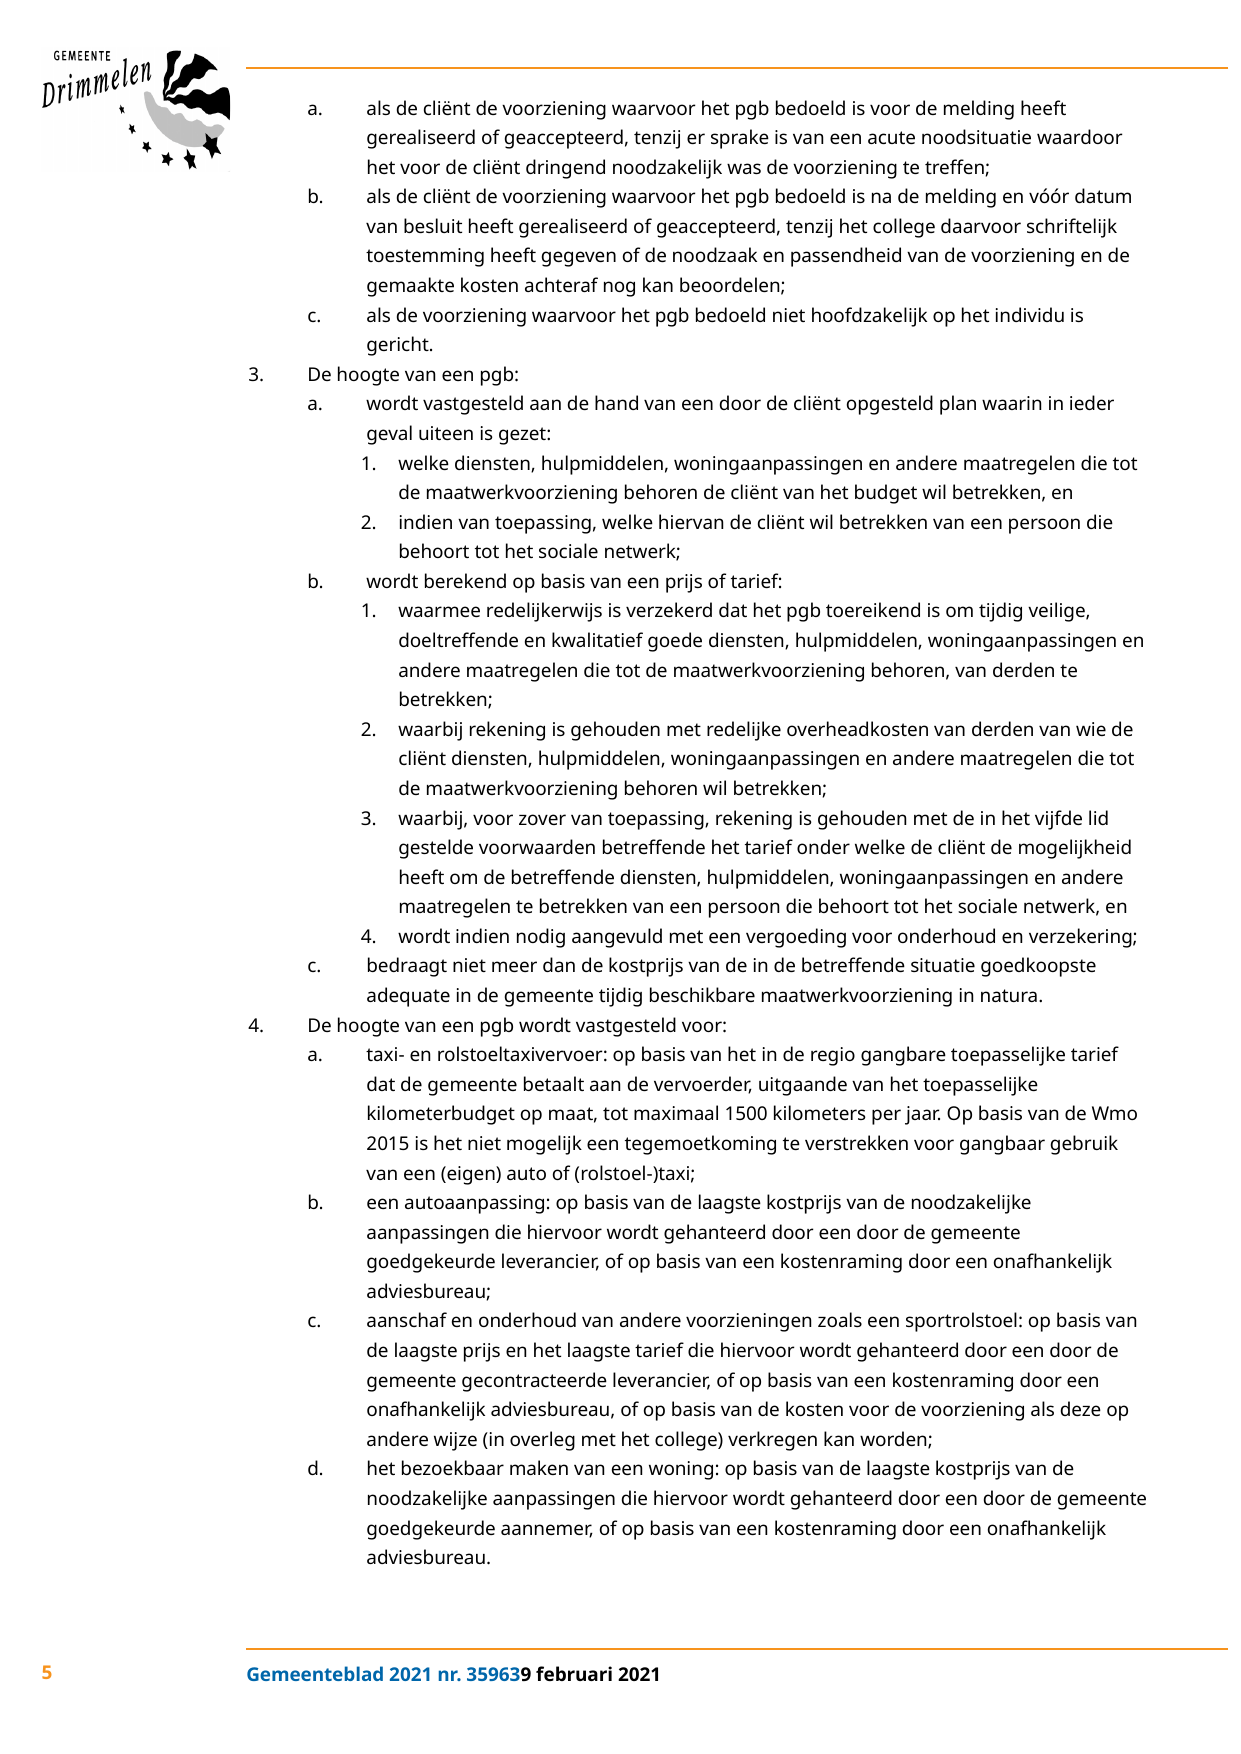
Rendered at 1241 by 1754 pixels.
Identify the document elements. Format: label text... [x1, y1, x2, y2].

list wordt indien nodig aangevuld met een vergoeding voor onderhoud en verzekering; [361, 923, 1152, 949]
list De hoogte van een pgb: [248, 361, 1152, 387]
list als de cliënt de voorziening waarvoor het pgb bedoeld is voor de melding heeft gerealiseerd of geaccepteerd, tenzij er sprake is van een acute noodsituatie waardoor het voor de cliënt dringend noodzakelijk was de voorziening te treffen; [307, 95, 1152, 180]
list aanschaf en onderhoud van andere voorzieningen zoals een sportrolstoel: op basis van de laagste prijs en het laagste tarief die hiervoor wordt gehanteerd door een door de gemeente gecontracteerde leverancier, of op basis van een kostenraming door een onafhankelijk adviesbureau, of op basis van de kosten voor de voorziening als deze op andere wijze (in overleg met het college) verkregen kan worden; [307, 1308, 1152, 1452]
list als de voorziening waarvoor het pgb bedoeld niet hoofdzakelijk op het individu is gericht. [307, 302, 1152, 357]
list het bezoekbaar maken van een woning: op basis van de laagste kostprijs van de noodzakelijke aanpassingen die hiervoor wordt gehanteerd door een door de gemeente goedgekeurde aannemer, of op basis van een kostenraming door een onafhankelijk adviesbureau. [307, 1456, 1152, 1570]
list waarbij rekening is gehouden met redelijke overheadkosten van derden van wie de cliënt diensten, hulpmiddelen, woningaanpassingen en andere maatregelen die tot de maatwerkvoorziening behoren wil betrekken; [361, 716, 1152, 801]
list wordt vastgesteld aan de hand van een door de cliënt opgesteld plan waarin in ieder geval uiteen is gezet: [307, 391, 1152, 446]
list als de cliënt de voorziening waarvoor het pgb bedoeld is na de melding en vóór datum van besluit heeft gerealiseerd of geaccepteerd, tenzij het college daarvoor schriftelijk toestemming heeft gegeven of de noodzaak en passendheid van de voorziening en de gemaakte kosten achteraf nog kan beoordelen; [307, 183, 1152, 298]
picture [41, 47, 231, 172]
list De hoogte van een pgb wordt vastgesteld voor: [248, 1012, 1152, 1038]
list waarbij, voor zover van toepassing, rekening is gehouden met de in het vijfde lid gestelde voorwaarden betreffende het tarief onder welke de cliënt de mogelijkheid heeft om de betreffende diensten, hulpmiddelen, woningaanpassingen en andere maatregelen te betrekken van een persoon die behoort tot het sociale netwerk, en [361, 805, 1152, 919]
list een autoaanpassing: op basis van de laagste kostprijs van de noodzakelijke aanpassingen die hiervoor wordt gehanteerd door een door de gemeente goedgekeurde leverancier, of op basis van een kostenraming door een onafhankelijk adviesbureau; [307, 1189, 1152, 1304]
list welke diensten, hulpmiddelen, woningaanpassingen en andere maatregelen die tot de maatwerkvoorziening behoren de cliënt van het budget wil betrekken, en [361, 450, 1152, 505]
list waarmee redelijkerwijs is verzekerd dat het pgb toereikend is om tijdig veilige, doeltreffende en kwalitatief goede diensten, hulpmiddelen, woningaanpassingen en andere maatregelen die tot de maatwerkvoorziening behoren, van derden te betrekken; [361, 598, 1152, 712]
list wordt berekend op basis van een prijs of tarief: [307, 568, 1152, 594]
list taxi- en rolstoeltaxivervoer: op basis van het in de regio gangbare toepasselijke tarief dat de gemeente betaalt aan de vervoerder, uitgaande van het toepasselijke kilometerbudget op maat, tot maximaal 1500 kilometers per jaar. Op basis van de Wmo 2015 is het niet mogelijk een tegemoetkoming te verstrekken voor gangbaar gebruik van een (eigen) auto of (rolstoel-)taxi; [307, 1041, 1152, 1186]
list bedraagt niet meer dan de kostprijs van de in de betreffende situatie goedkoopste adequate in de gemeente tijdig beschikbare maatwerkvoorziening in natura. [307, 953, 1152, 1008]
list indien van toepassing, welke hiervan de cliënt wil betrekken van een persoon die behoort tot het sociale netwerk; [361, 509, 1152, 564]
